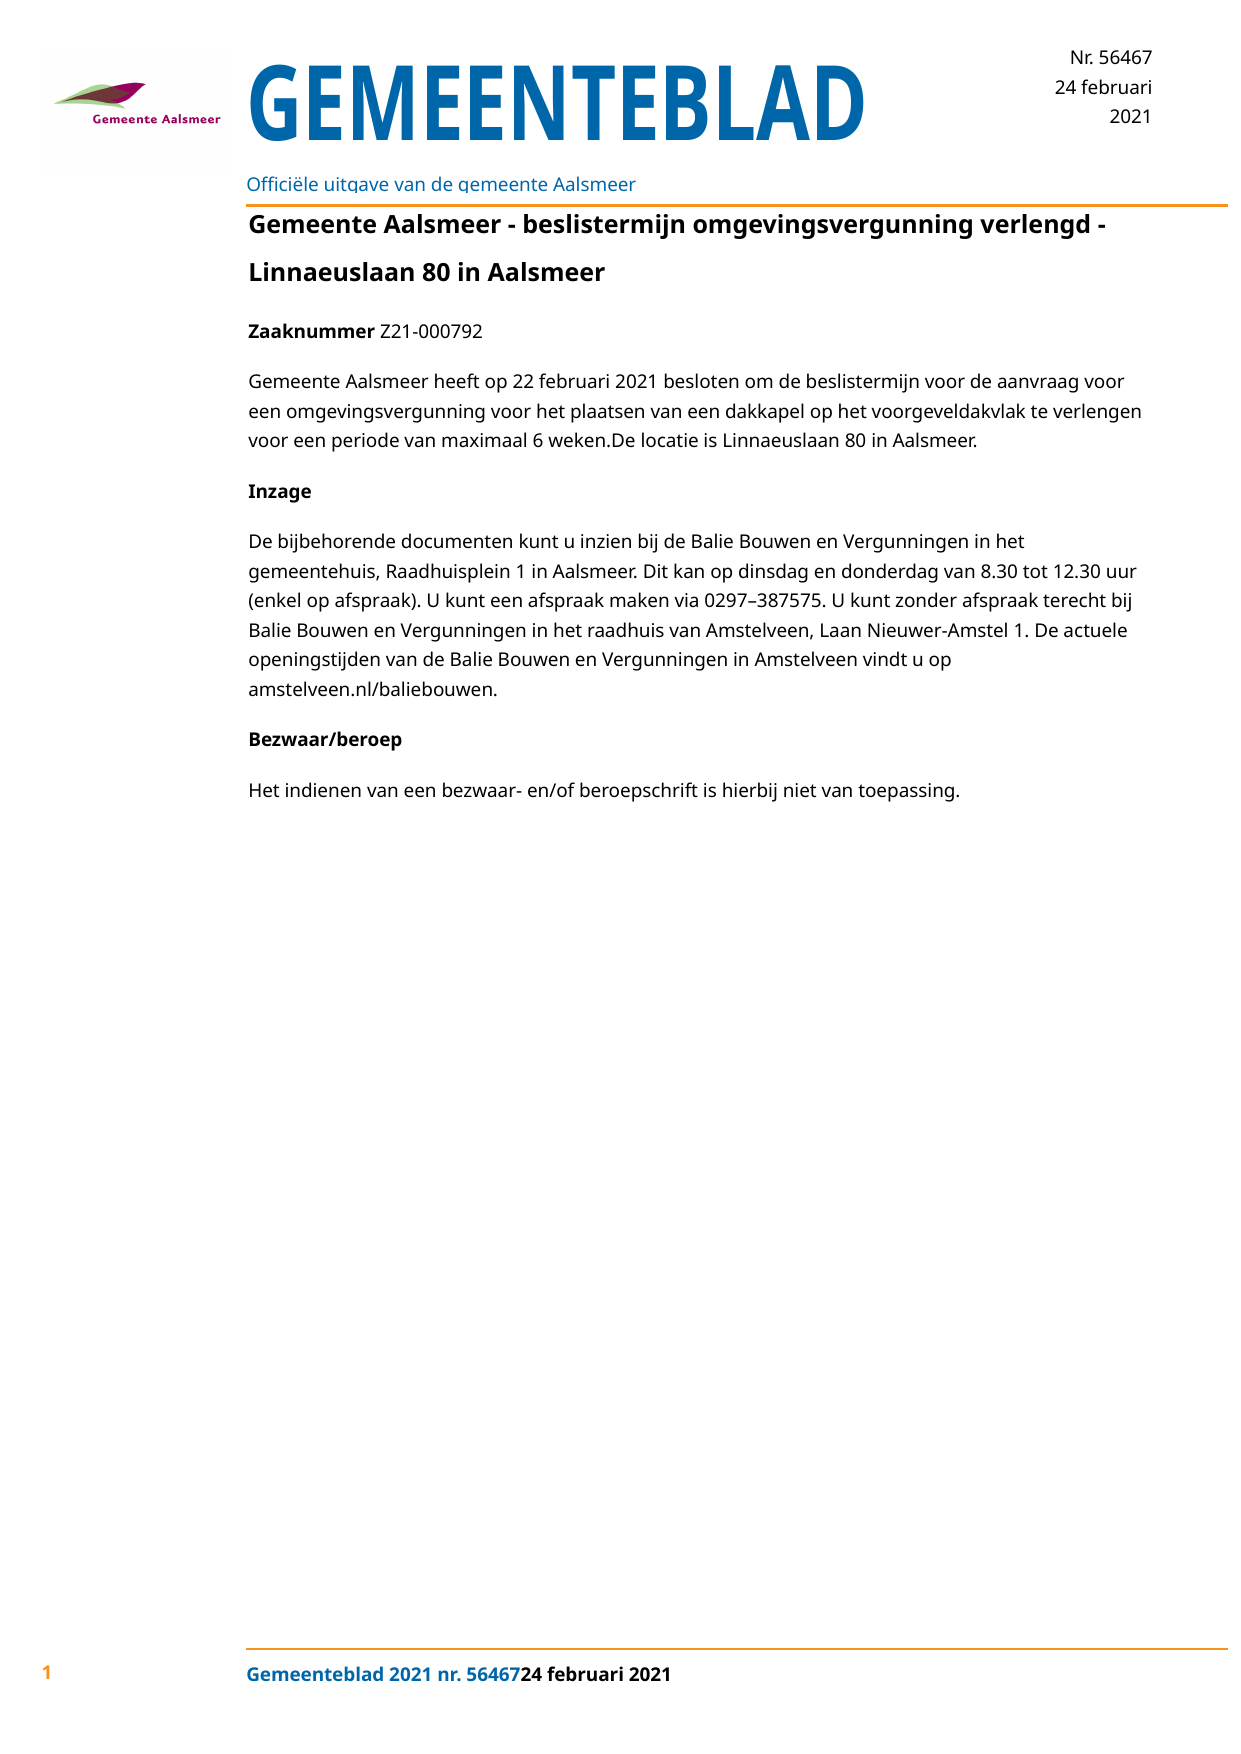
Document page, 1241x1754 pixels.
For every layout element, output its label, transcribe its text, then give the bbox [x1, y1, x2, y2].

text Bezwaar/beroep [248, 727, 1152, 752]
picture [41, 47, 231, 172]
text De bijbehorende documenten kunt u inzien bij de Balie Bouwen en Vergunningen in het gemeentehuis, Raadhuisplein 1 in Aalsmeer. Dit kan op dinsdag en donderdag van 8.30 tot 12.30 uur (enkel op afspraak). U kunt een afspraak maken via 0297–387575. U kunt zonder afspraak terecht bij Balie Bouwen en Vergunningen in het raadhuis van Amstelveen, Laan Nieuwer-Amstel 1. De actuele openingstijden van de Balie Bouwen en Vergunningen in Amstelveen vindt u op amstelveen.nl/baliebouwen. [248, 528, 1152, 702]
text Zaaknummer Z21-000792 [248, 318, 1152, 344]
text Gemeente Aalsmeer heeft op 22 februari 2021 besloten om de beslistermijn voor de aanvraag voor een omgevingsvergunning voor het plaatsen van een dakkapel op het voorgeveldakvlak te verlengen voor een periode van maximaal 6 weken.De locatie is Linnaeuslaan 80 in Aalsmeer. [248, 368, 1152, 453]
text Het indienen van een bezwaar- en/of beroepschrift is hierbij niet van toepassing. [248, 777, 1152, 803]
text Gemeente Aalsmeer - beslistermijn omgevingsvergunning verlengd - Linnaeuslaan 80 in Aalsmeer [248, 207, 1152, 288]
text Inzage [248, 478, 1152, 504]
